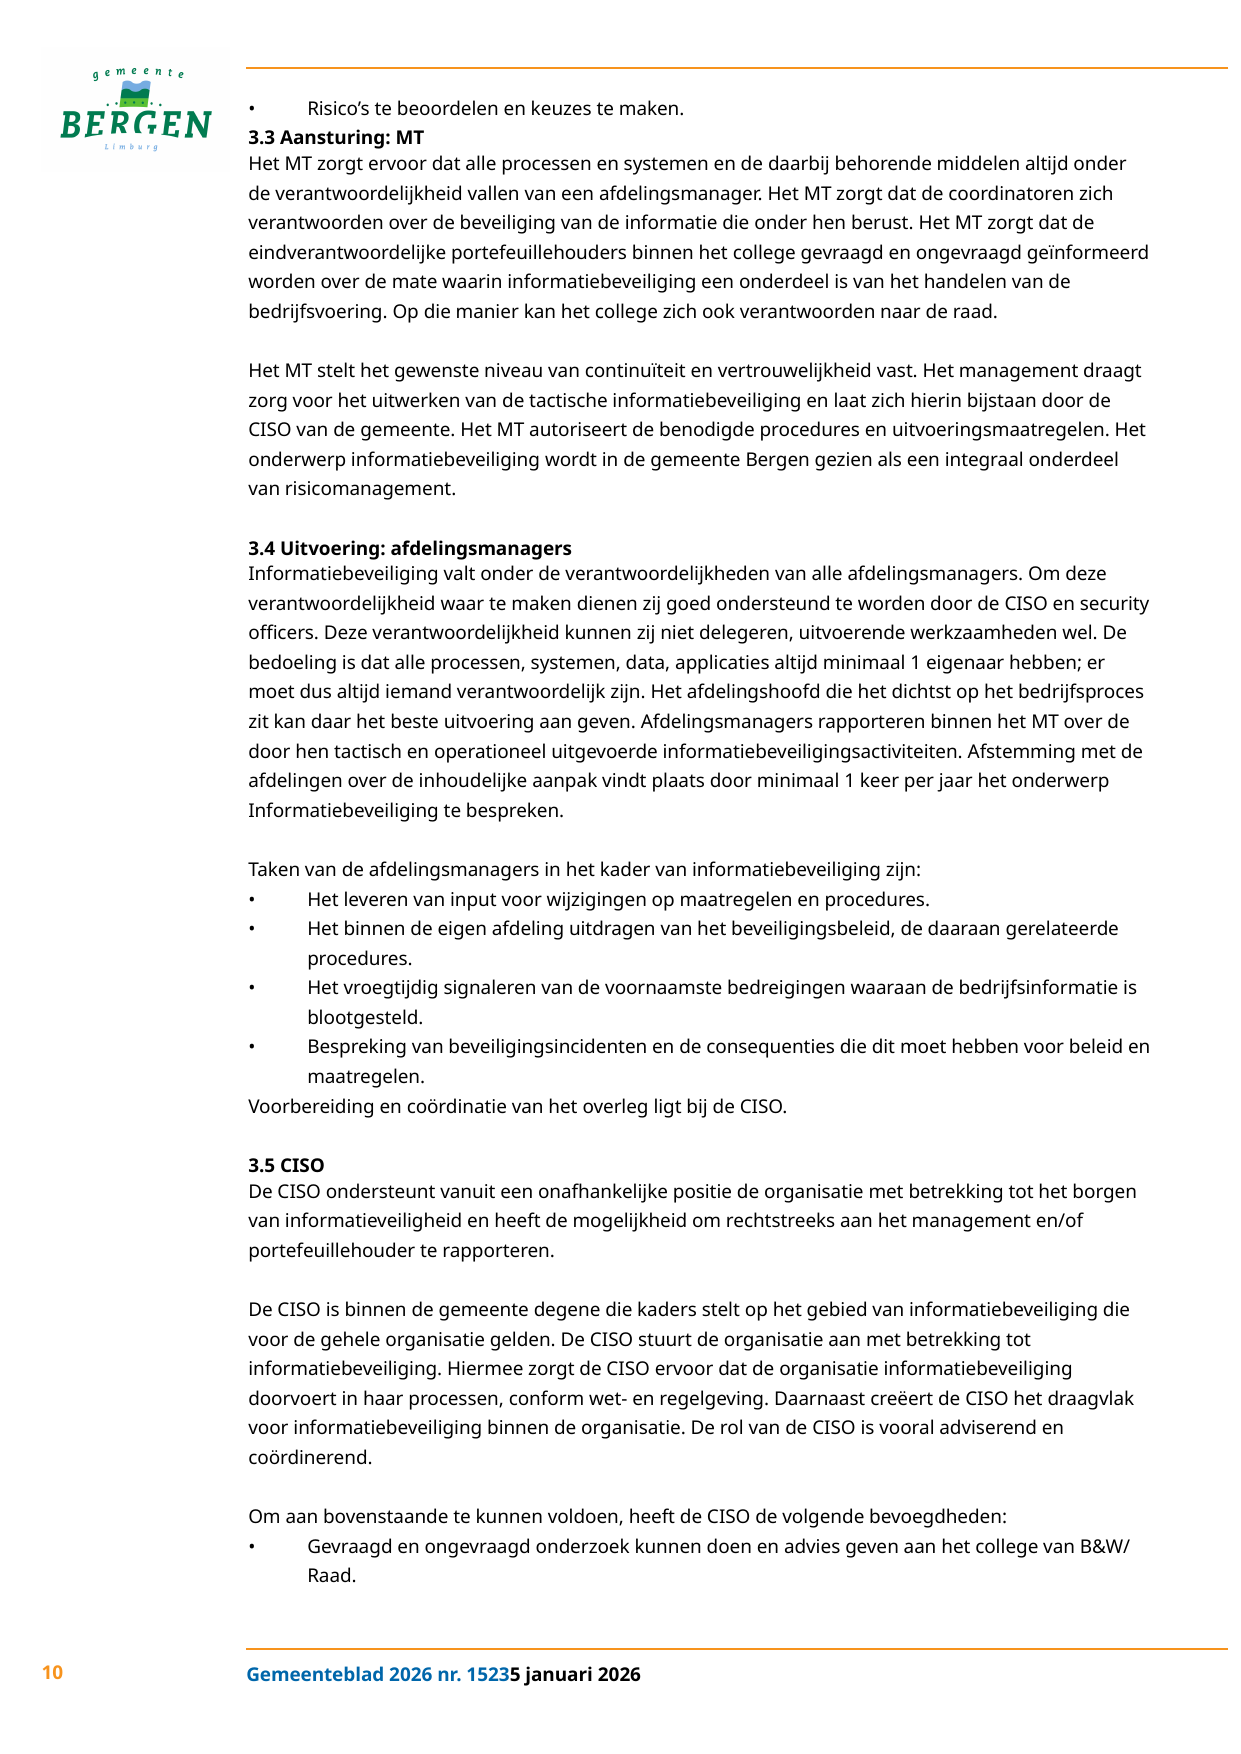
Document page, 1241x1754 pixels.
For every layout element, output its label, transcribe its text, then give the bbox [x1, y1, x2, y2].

list Risico’s te beoordelen en keuzes te maken. [248, 95, 1152, 121]
list Het binnen de eigen afdeling uitdragen van het beveiligingsbeleid, de daaraan gerelateerde procedures. [248, 915, 1152, 971]
list Het vroegtijdig signaleren van de voornaamste bedreigingen waaraan de bedrijfsinformatie is blootgesteld. [248, 974, 1152, 1030]
text Voorbereiding en coördinatie van het overleg ligt bij de CISO. [248, 1093, 1152, 1119]
picture [41, 47, 231, 172]
text De CISO ondersteunt vanuit een onafhankelijke positie de organisatie met betrekking tot het borgen van informatieveiligheid en heeft de mogelijkheid om rechtstreeks aan het management en/of portefeuillehouder te rapporteren. [248, 1178, 1152, 1263]
text 3.3 Aansturing: MT [248, 124, 1152, 150]
text Om aan bovenstaande te kunnen voldoen, heeft de CISO de volgende bevoegdheden: [248, 1503, 1152, 1529]
text Het MT zorgt ervoor dat alle processen en systemen en de daarbij behorende middelen altijd onder de verantwoordelijkheid vallen van een afdelingsmanager. Het MT zorgt dat de coordinatoren zich verantwoorden over de beveiliging van de informatie die onder hen berust. Het MT zorgt dat de eindverantwoordelijke portefeuillehouders binnen het college gevraagd en ongevraagd geïnformeerd worden over de mate waarin informatiebeveiliging een onderdeel is van het handelen van de bedrijfsvoering. Op die manier kan het college zich ook verantwoorden naar de raad. [248, 150, 1152, 324]
list Gevraagd en ongevraagd onderzoek kunnen doen en advies geven aan het college van B&W/ Raad. [248, 1533, 1152, 1588]
text Het MT stelt het gewenste niveau van continuïteit en vertrouwelijkheid vast. Het management draagt zorg voor het uitwerken van de tactische informatiebeveiliging en laat zich hierin bijstaan door de CISO van de gemeente. Het MT autoriseert de benodigde procedures en uitvoeringsmaatregelen. Het onderwerp informatiebeveiliging wordt in de gemeente Bergen gezien als een integraal onderdeel van risicomanagement. [248, 357, 1152, 501]
text Informatiebeveiliging valt onder de verantwoordelijkheden van alle afdelingsmanagers. Om deze verantwoordelijkheid waar te maken dienen zij goed ondersteund te worden door de CISO en security officers. Deze verantwoordelijkheid kunnen zij niet delegeren, uitvoerende werkzaamheden wel. De bedoeling is dat alle processen, systemen, data, applicaties altijd minimaal 1 eigenaar hebben; er moet dus altijd iemand verantwoordelijk zijn. Het afdelingshoofd die het dichtst op het bedrijfsproces zit kan daar het beste uitvoering aan geven. Afdelingsmanagers rapporteren binnen het MT over de door hen tactisch en operationeel uitgevoerde informatiebeveiligingsactiviteiten. Afstemming met de afdelingen over de inhoudelijke aanpak vindt plaats door minimaal 1 keer per jaar het onderwerp Informatiebeveiliging te bespreken. [248, 560, 1152, 823]
text Taken van de afdelingsmanagers in het kader van informatiebeveiliging zijn: [248, 856, 1152, 882]
text 3.5 CISO [248, 1152, 1152, 1178]
list Bespreking van beveiligingsincidenten en de consequenties die dit moet hebben voor beleid en maatregelen. [248, 1034, 1152, 1089]
text 3.4 Uitvoering: afdelingsmanagers [248, 535, 1152, 560]
list Het leveren van input voor wijzigingen op maatregelen en procedures. [248, 886, 1152, 912]
text De CISO is binnen de gemeente degene die kaders stelt op het gebied van informatiebeveiliging die voor de gehele organisatie gelden. De CISO stuurt de organisatie aan met betrekking tot informatiebeveiliging. Hiermee zorgt de CISO ervoor dat de organisatie informatiebeveiliging doorvoert in haar processen, conform wet- en regelgeving. Daarnaast creëert de CISO het draagvlak voor informatiebeveiliging binnen de organisatie. De rol van de CISO is vooral adviserend en coördinerend. [248, 1296, 1152, 1470]
